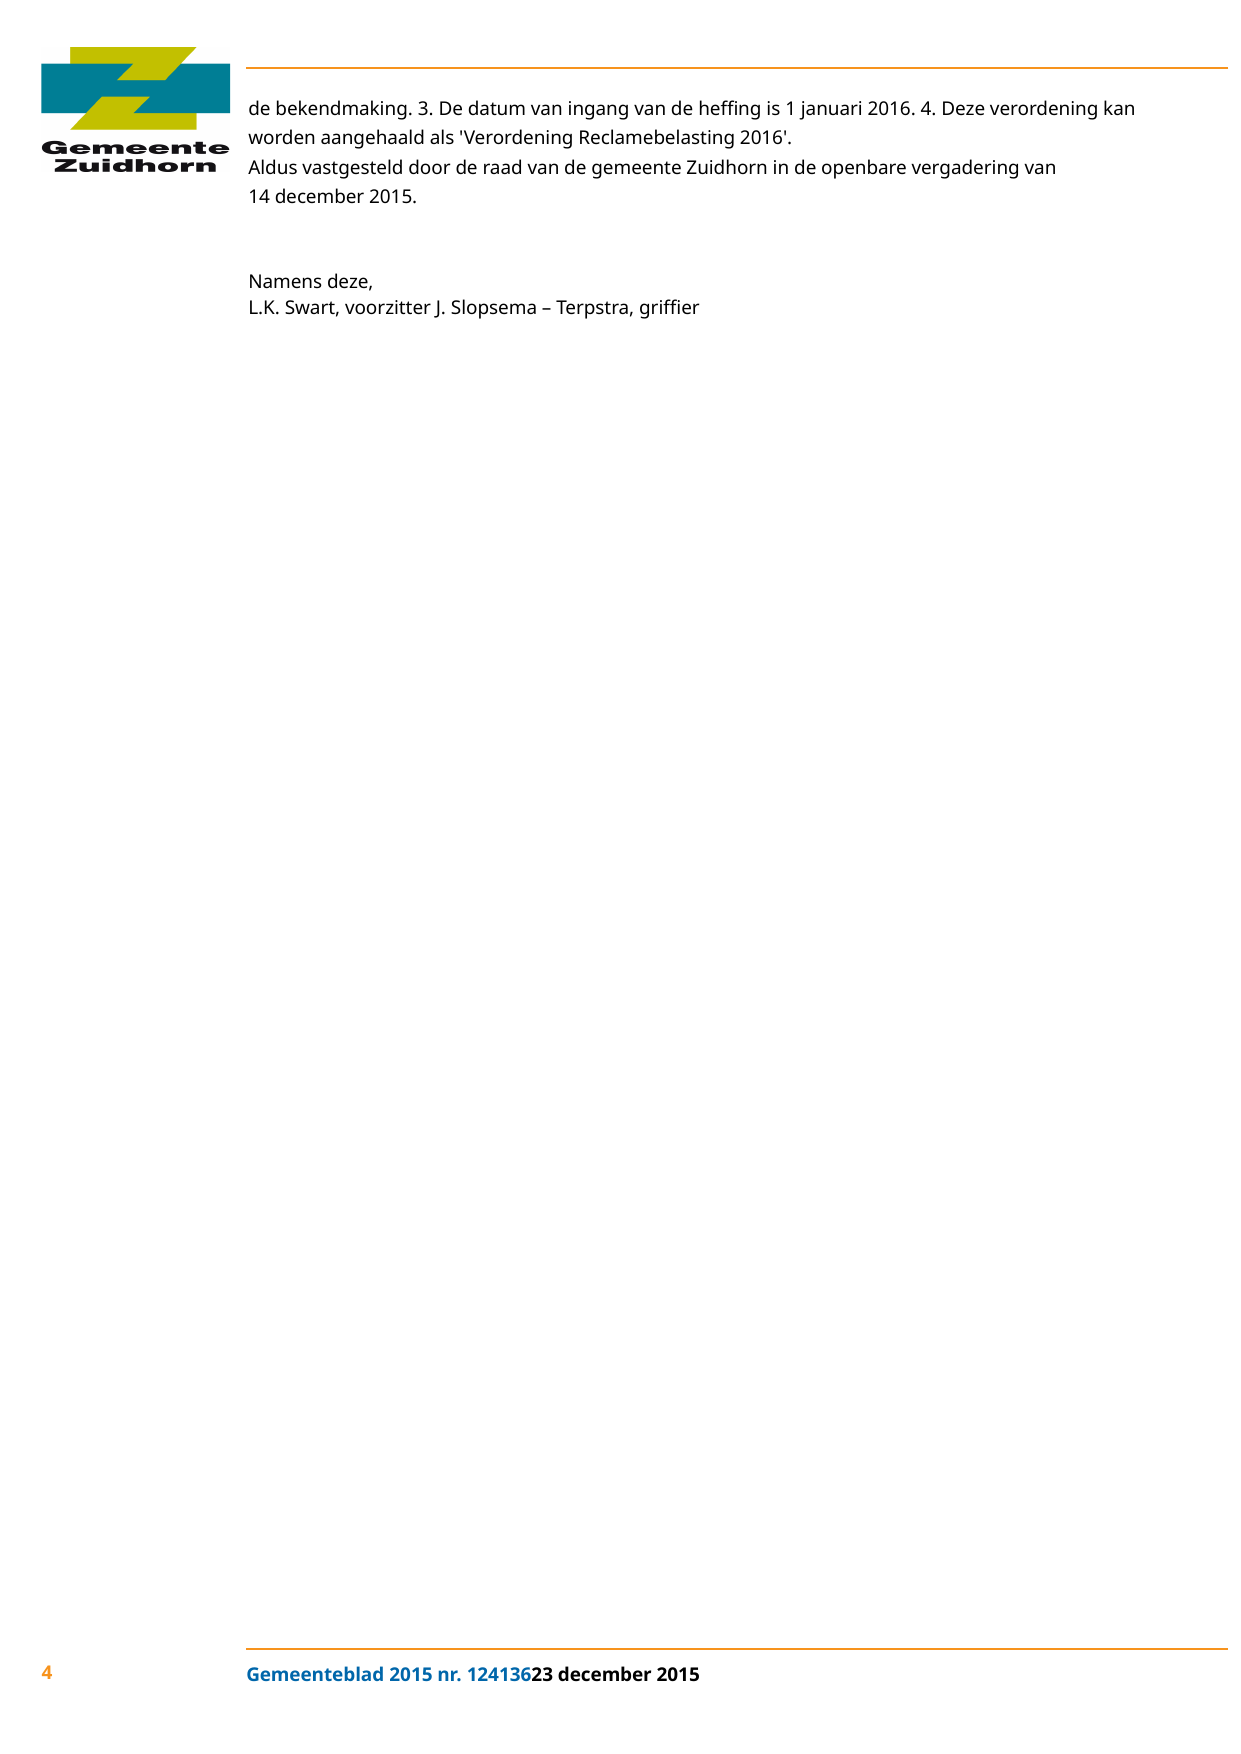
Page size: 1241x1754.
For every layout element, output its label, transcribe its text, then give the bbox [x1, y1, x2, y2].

text de bekendmaking. 3. De datum van ingang van de heffing is 1 januari 2016. 4. Deze verordening kan worden aangehaald als 'Verordening Reclamebelasting 2016'. [248, 95, 1152, 150]
text 14 december 2015. [248, 183, 1152, 209]
text Aldus vastgesteld door de raad van de gemeente Zuidhorn in de openbare vergadering van [248, 154, 1152, 180]
picture [41, 47, 231, 172]
text L.K. Swart, voorzitter J. Slopsema – Terpstra, griffier [248, 294, 1152, 320]
text Namens deze, [248, 268, 1152, 294]
